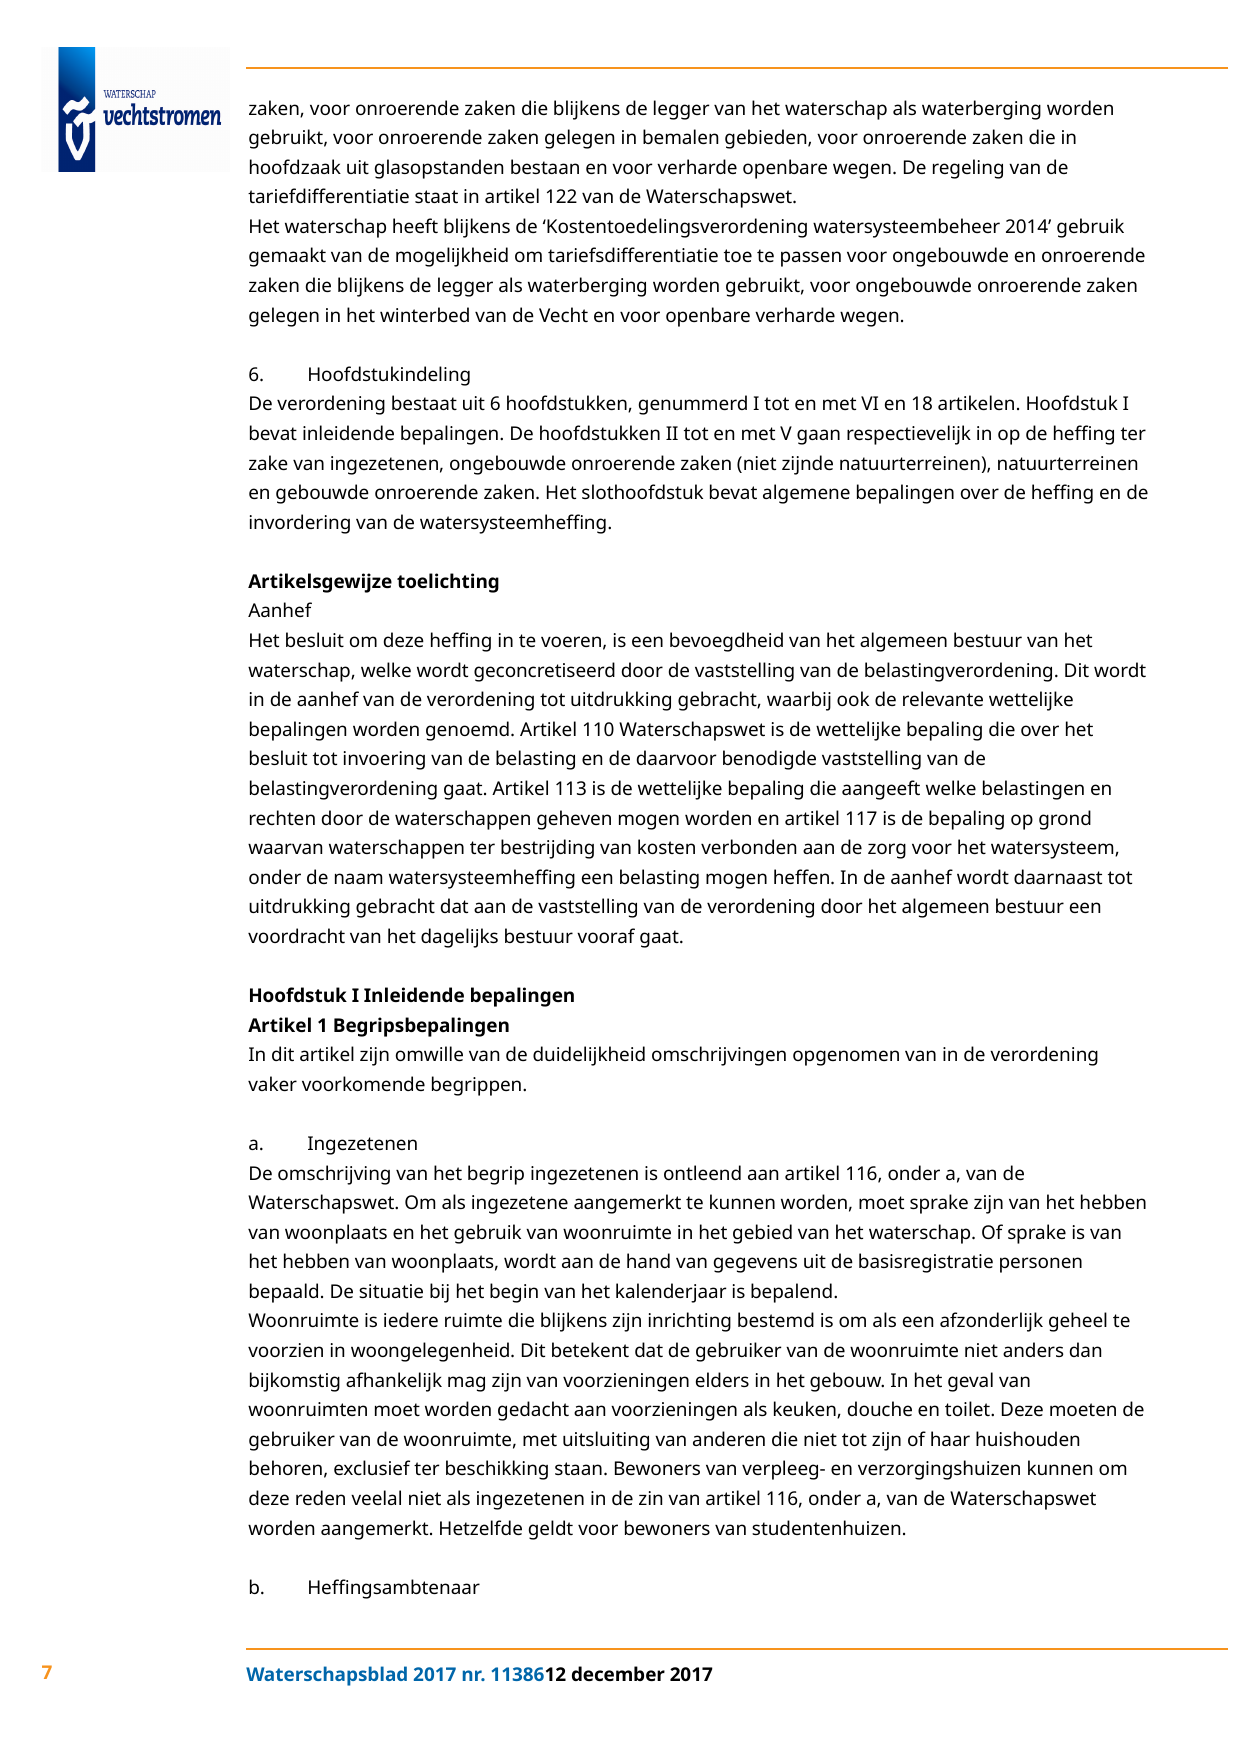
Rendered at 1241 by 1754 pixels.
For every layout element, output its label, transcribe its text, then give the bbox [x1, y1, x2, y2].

text Het waterschap heeft blijkens de ‘Kostentoedelingsverordening watersysteembeheer 2014’ gebruik gemaakt van de mogelijkheid om tariefsdifferentiatie toe te passen voor ongebouwde en onroerende zaken die blijkens de legger als waterberging worden gebruikt, voor ongebouwde onroerende zaken gelegen in het winterbed van de Vecht en voor openbare verharde wegen. [248, 213, 1152, 328]
text zaken, voor onroerende zaken die blijkens de legger van het waterschap als waterberging worden gebruikt, voor onroerende zaken gelegen in bemalen gebieden, voor onroerende zaken die in hoofdzaak uit glasopstanden bestaan en voor verharde openbare wegen. De regeling van de tariefdifferentiatie staat in artikel 122 van de Waterschapswet. [248, 95, 1152, 209]
text In dit artikel zijn omwille van de duidelijkheid omschrijvingen opgenomen van in de verordening vaker voorkomende begrippen. [248, 1041, 1152, 1097]
text Aanhef [248, 598, 1152, 623]
picture [41, 47, 231, 172]
list Hoofdstukindeling [248, 361, 1152, 387]
text De verordening bestaat uit 6 hoofdstukken, genummerd I tot en met VI en 18 artikelen. Hoofdstuk I bevat inleidende bepalingen. De hoofdstukken II tot en met V gaan respectievelijk in op de heffing ter zake van ingezetenen, ongebouwde onroerende zaken (niet zijnde natuurterreinen), natuurterreinen en gebouwde onroerende zaken. Het slothoofdstuk bevat algemene bepalingen over de heffing en de invordering van de watersysteemheffing. [248, 391, 1152, 535]
list Ingezetenen [248, 1130, 1152, 1156]
text Woonruimte is iedere ruimte die blijkens zijn inrichting bestemd is om als een afzonderlijk geheel te voorzien in woongelegenheid. Dit betekent dat de gebruiker van de woonruimte niet anders dan bijkomstig afhankelijk mag zijn van voorzieningen elders in het gebouw. In het geval van woonruimten moet worden gedacht aan voorzieningen als keuken, douche en toilet. Deze moeten de gebruiker van de woonruimte, met uitsluiting van anderen die niet tot zijn of haar huishouden behoren, exclusief ter beschikking staan. Bewoners van verpleeg- en verzorgingshuizen kunnen om deze reden veelal niet als ingezetenen in de zin van artikel 116, onder a, van de Waterschapswet worden aangemerkt. Hetzelfde geldt voor bewoners van studentenhuizen. [248, 1308, 1152, 1541]
text Artikel 1 Begripsbepalingen [248, 1012, 1152, 1038]
list Heffingsambtenaar [248, 1574, 1152, 1600]
text Hoofdstuk I Inleidende bepalingen [248, 982, 1152, 1008]
text Artikelsgewijze toelichting [248, 568, 1152, 594]
text De omschrijving van het begrip ingezetenen is ontleend aan artikel 116, onder a, van de Waterschapswet. Om als ingezetene aangemerkt te kunnen worden, moet sprake zijn van het hebben van woonplaats en het gebruik van woonruimte in het gebied van het waterschap. Of sprake is van het hebben van woonplaats, wordt aan de hand van gegevens uit de basisregistratie personen bepaald. De situatie bij het begin van het kalenderjaar is bepalend. [248, 1160, 1152, 1304]
text Het besluit om deze heffing in te voeren, is een bevoegdheid van het algemeen bestuur van het waterschap, welke wordt geconcretiseerd door de vaststelling van de belastingverordening. Dit wordt in de aanhef van de verordening tot uitdrukking gebracht, waarbij ook de relevante wettelijke bepalingen worden genoemd. Artikel 110 Waterschapswet is de wettelijke bepaling die over het besluit tot invoering van de belasting en de daarvoor benodigde vaststelling van de belastingverordening gaat. Artikel 113 is de wettelijke bepaling die aangeeft welke belastingen en rechten door de waterschappen geheven mogen worden en artikel 117 is de bepaling op grond waarvan waterschappen ter bestrijding van kosten verbonden aan de zorg voor het watersysteem, onder de naam watersysteemheffing een belasting mogen heffen. In de aanhef wordt daarnaast tot uitdrukking gebracht dat aan de vaststelling van de verordening door het algemeen bestuur een voordracht van het dagelijks bestuur vooraf gaat. [248, 627, 1152, 949]
